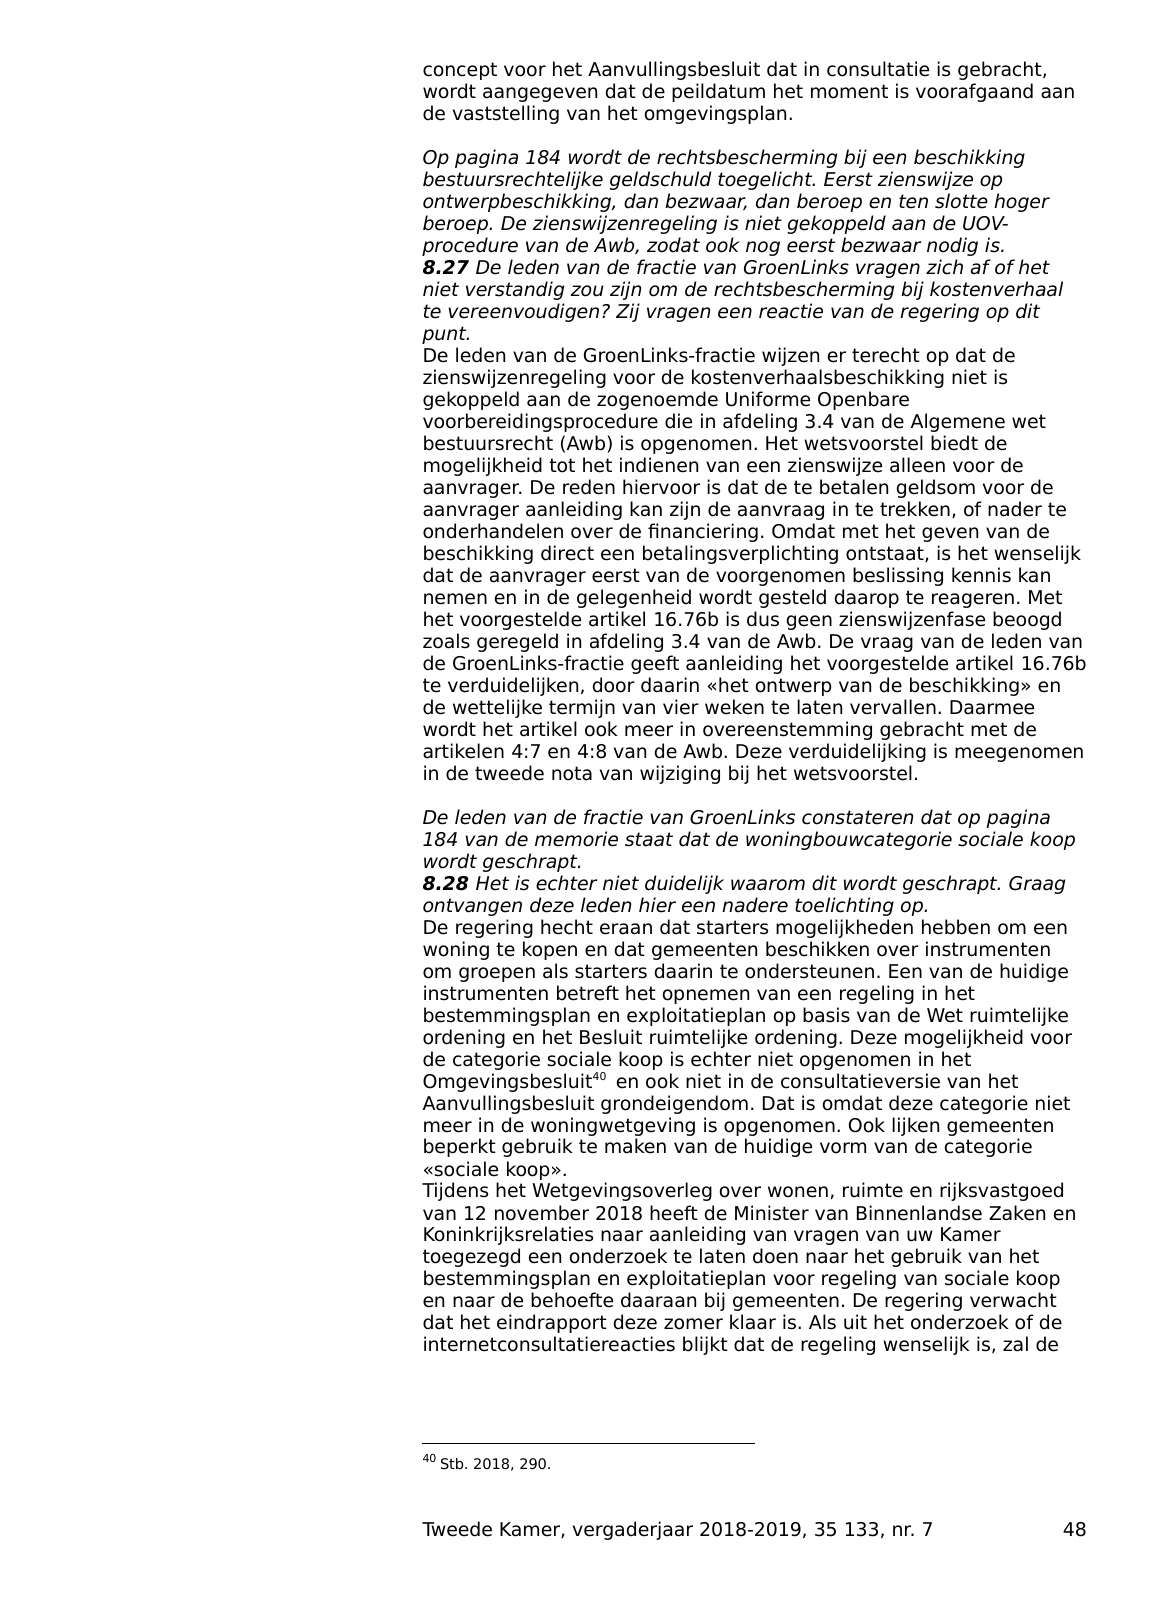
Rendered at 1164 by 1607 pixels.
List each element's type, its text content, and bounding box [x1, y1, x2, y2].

text Op pagina 184 wordt de rechtsbescherming bij een beschikking bestuursrechtelijke geldschuld toegelicht. Eerst zienswijze op ontwerpbeschikking, dan bezwaar, dan beroep en ten slotte hoger beroep. De zienswijzenregeling is niet gekoppeld aan de UOV-procedure van de Awb, zodat ook nog eerst bezwaar nodig is. [422, 147, 1087, 257]
text 8.27 De leden van de fractie van GroenLinks vragen zich af of het niet verstandig zou zijn om de rechtsbescherming bij kostenverhaal te vereenvoudigen? Zij vragen een reactie van de regering op dit punt. [422, 257, 1087, 345]
text De regering hecht eraan dat starters mogelijkheden hebben om een woning te kopen en dat gemeenten beschikken over instrumenten om groepen als starters daarin te ondersteunen. Een van de huidige instrumenten betreft het opnemen van een regeling in het bestemmingsplan en exploitatieplan op basis van de Wet ruimtelijke ordening en het Besluit ruimtelijke ordening. Deze mogelijkheid voor de categorie sociale koop is echter niet opgenomen in het Omgevingsbesluit en ook niet in de consultatieversie van het Aanvullingsbesluit grondeigendom. Dat is omdat deze categorie niet meer in de woningwetgeving is opgenomen. Ook lijken gemeenten beperkt gebruik te maken van de huidige vorm van de categorie «sociale koop». [422, 917, 1087, 1180]
text Tijdens het Wetgevingsoverleg over wonen, ruimte en rijksvastgoed van 12 november 2018 heeft de Minister van Binnenlandse Zaken en Koninkrijksrelaties naar aanleiding van vragen van uw Kamer toegezegd een onderzoek te laten doen naar het gebruik van het bestemmingsplan en exploitatieplan voor regeling van sociale koop en naar de behoefte daaraan bij gemeenten. De regering verwacht dat het eindrapport deze zomer klaar is. Als uit het onderzoek of de internetconsultatiereacties blijkt dat de regeling wenselijk is, zal de [422, 1180, 1087, 1356]
text 8.28 Het is echter niet duidelijk waarom dit wordt geschrapt. Graag ontvangen deze leden hier een nadere toelichting op. [422, 873, 1087, 917]
text Stb. 2018, 290. [422, 1452, 1087, 1474]
text De leden van de fractie van GroenLinks constateren dat op pagina 184 van de memorie staat dat de woningbouwcategorie sociale koop wordt geschrapt. [422, 807, 1087, 873]
text De leden van de GroenLinks-fractie wijzen er terecht op dat de zienswijzenregeling voor de kostenverhaalsbeschikking niet is gekoppeld aan de zogenoemde Uniforme Openbare voorbereidingsprocedure die in afdeling 3.4 van de Algemene wet bestuursrecht (Awb) is opgenomen. Het wetsvoorstel biedt de mogelijkheid tot het indienen van een zienswijze alleen voor de aanvrager. De reden hiervoor is dat de te betalen geldsom voor de aanvrager aanleiding kan zijn de aanvraag in te trekken, of nader te onderhandelen over de financiering. Omdat met het geven van de beschikking direct een betalingsverplichting ontstaat, is het wenselijk dat de aanvrager eerst van de voorgenomen beslissing kennis kan nemen en in de gelegenheid wordt gesteld daarop te reageren. Met het voorgestelde artikel 16.76b is dus geen zienswijzenfase beoogd zoals geregeld in afdeling 3.4 van de Awb. De vraag van de leden van de GroenLinks-fractie geeft aanleiding het voorgestelde artikel 16.76b te verduidelijken, door daarin «het ontwerp van de beschikking» en de wettelijke termijn van vier weken te laten vervallen. Daarmee wordt het artikel ook meer in overeenstemming gebracht met de artikelen 4:7 en 4:8 van de Awb. Deze verduidelijking is meegenomen in de tweede nota van wijziging bij het wetsvoorstel. [422, 345, 1087, 784]
text concept voor het Aanvullingsbesluit dat in consultatie is gebracht, wordt aangegeven dat de peildatum het moment is voorafgaand aan de vaststelling van het omgevingsplan. [422, 59, 1087, 125]
